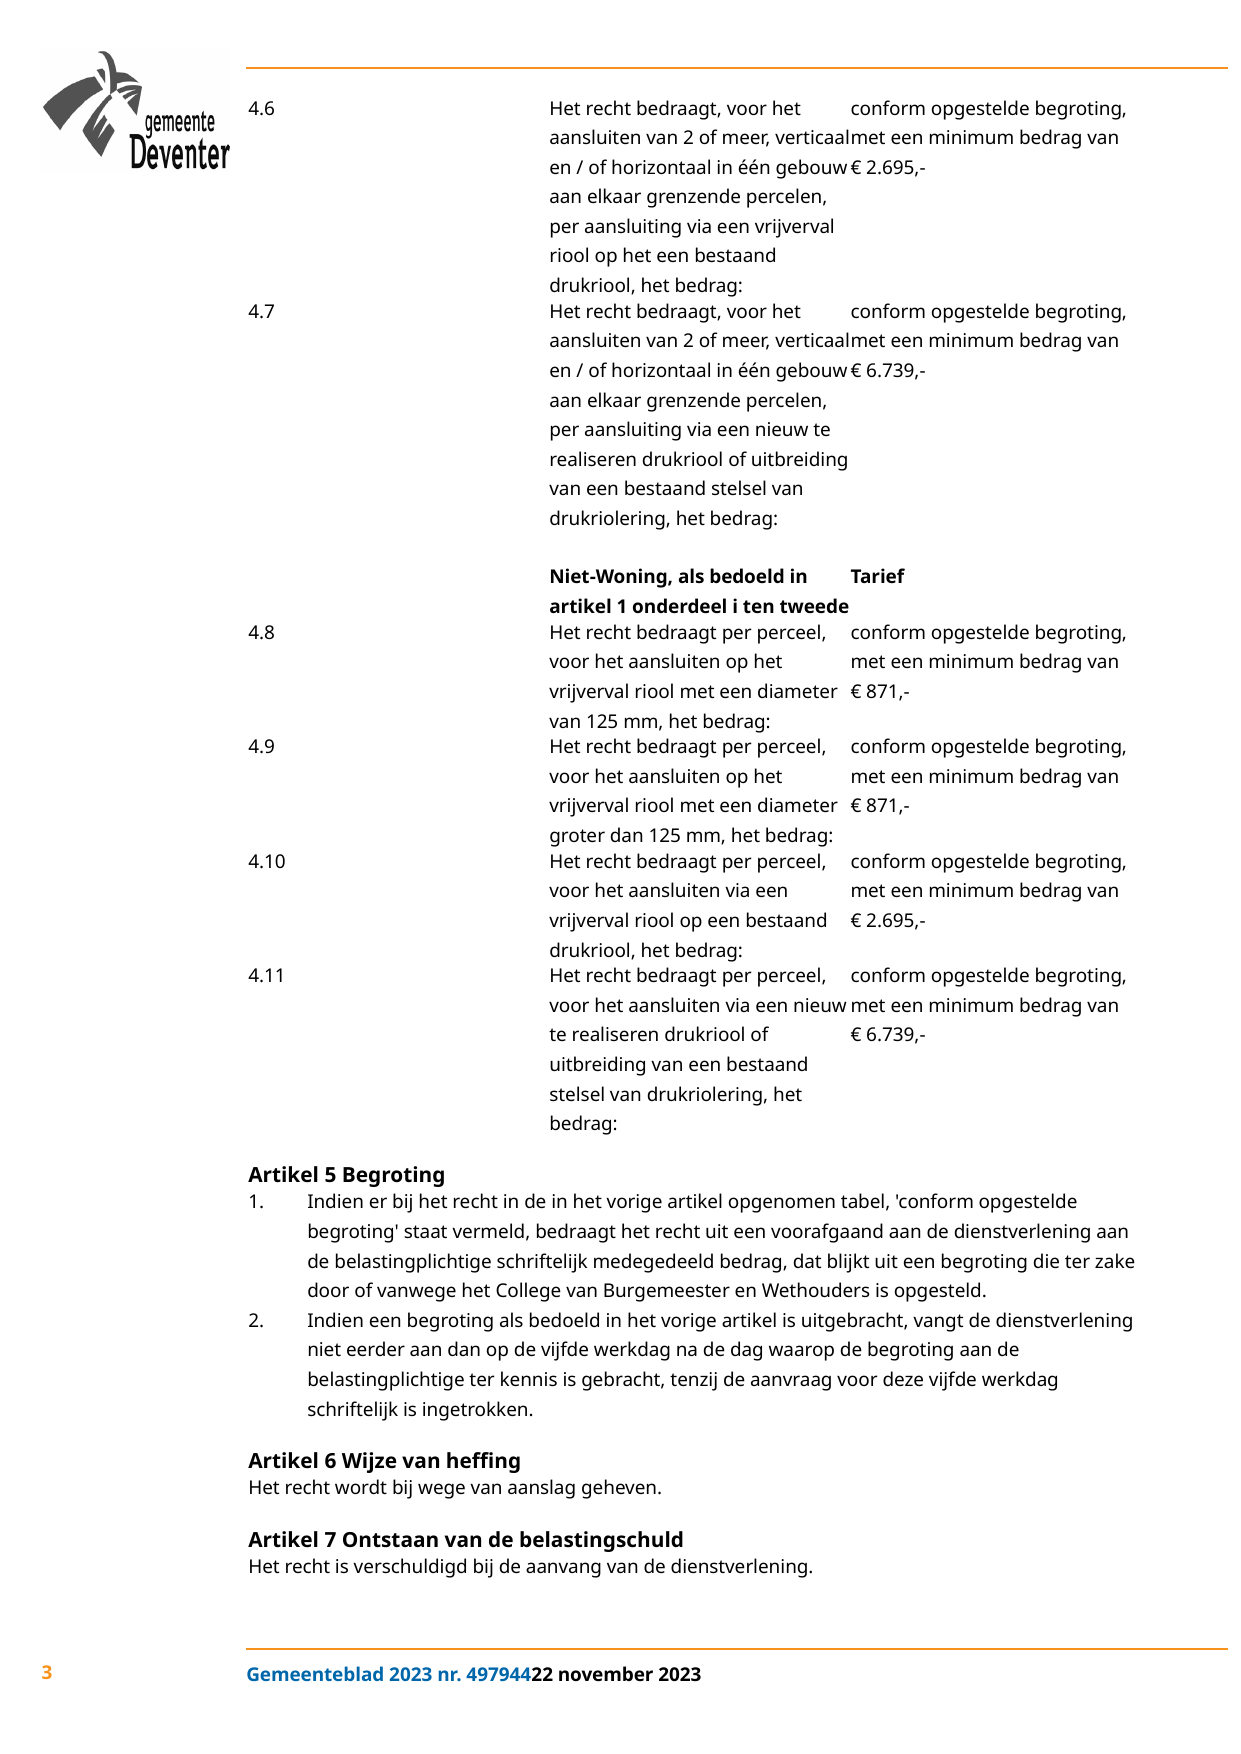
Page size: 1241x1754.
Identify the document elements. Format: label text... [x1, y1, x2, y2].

table_cell Het recht bedraagt per perceel, voor het aansluiten via een vrijverval riool op een bestaand drukriool, het bedrag: [549, 848, 850, 962]
table_header [248, 564, 549, 619]
table_cell conform opgestelde begroting, met een minimum bedrag van € 2.695,- [850, 848, 1152, 962]
table_cell 4.8 [248, 619, 549, 733]
text Artikel 6 Wijze van heffing [248, 1446, 1152, 1474]
table_cell Het recht bedraagt, voor het aansluiten van 2 of meer, verticaal en / of horizontaal in één gebouw aan elkaar grenzende percelen, per aansluiting via een vrijverval riool op het een bestaand drukriool, het bedrag: [549, 95, 850, 298]
text Het recht wordt bij wege van aanslag geheven. [248, 1474, 1152, 1500]
table_cell conform opgestelde begroting, met een minimum bedrag van € 871,- [850, 734, 1152, 848]
list Indien er bij het recht in de in het vorige artikel opgenomen tabel, 'conform opgestelde begroting' staat vermeld, bedraagt het recht uit een voorafgaand aan de dienstverlening aan de belastingplichtige schriftelijk medegedeeld bedrag, dat blijkt uit een begroting die ter zake door of vanwege het College van Burgemeester en Wethouders is opgesteld. [248, 1189, 1152, 1303]
table_cell 4.6 [248, 95, 549, 298]
list Indien een begroting als bedoeld in het vorige artikel is uitgebracht, vangt de dienstverlening niet eerder aan dan op de vijfde werkdag na de dag waarop de begroting aan de belastingplichtige ter kennis is gebracht, tenzij de aanvraag voor deze vijfde werkdag schriftelijk is ingetrokken. [248, 1307, 1152, 1421]
table_cell 4.7 [248, 298, 549, 531]
table_cell conform opgestelde begroting, met een minimum bedrag van € 2.695,- [850, 95, 1152, 298]
table_cell 4.10 [248, 848, 549, 962]
table_cell 4.9 [248, 734, 549, 848]
text Artikel 5 Begroting [248, 1160, 1152, 1189]
table_cell Het recht bedraagt per perceel, voor het aansluiten via een nieuw te realiseren drukriool of uitbreiding van een bestaand stelsel van drukriolering, het bedrag: [549, 963, 850, 1136]
table_cell Het recht bedraagt, voor het aansluiten van 2 of meer, verticaal en / of horizontaal in één gebouw aan elkaar grenzende percelen, per aansluiting via een nieuw te realiseren drukriool of uitbreiding van een bestaand stelsel van drukriolering, het bedrag: [549, 298, 850, 531]
picture [41, 47, 231, 172]
table_cell Het recht bedraagt per perceel, voor het aansluiten op het vrijverval riool met een diameter groter dan 125 mm, het bedrag: [549, 734, 850, 848]
table_cell Het recht bedraagt per perceel, voor het aansluiten op het vrijverval riool met een diameter van 125 mm, het bedrag: [549, 619, 850, 733]
table_header Tarief [850, 564, 1152, 619]
table_cell 4.11 [248, 963, 549, 1136]
table_cell conform opgestelde begroting, met een minimum bedrag van € 871,- [850, 619, 1152, 733]
table_header Niet-Woning, als bedoeld in artikel 1 onderdeel i ten tweede [549, 564, 850, 619]
text Het recht is verschuldigd bij de aanvang van de dienstverlening. [248, 1553, 1152, 1579]
table_cell conform opgestelde begroting, met een minimum bedrag van € 6.739,- [850, 963, 1152, 1136]
text Artikel 7 Ontstaan van de belastingschuld [248, 1525, 1152, 1553]
table_cell conform opgestelde begroting, met een minimum bedrag van € 6.739,- [850, 298, 1152, 531]
